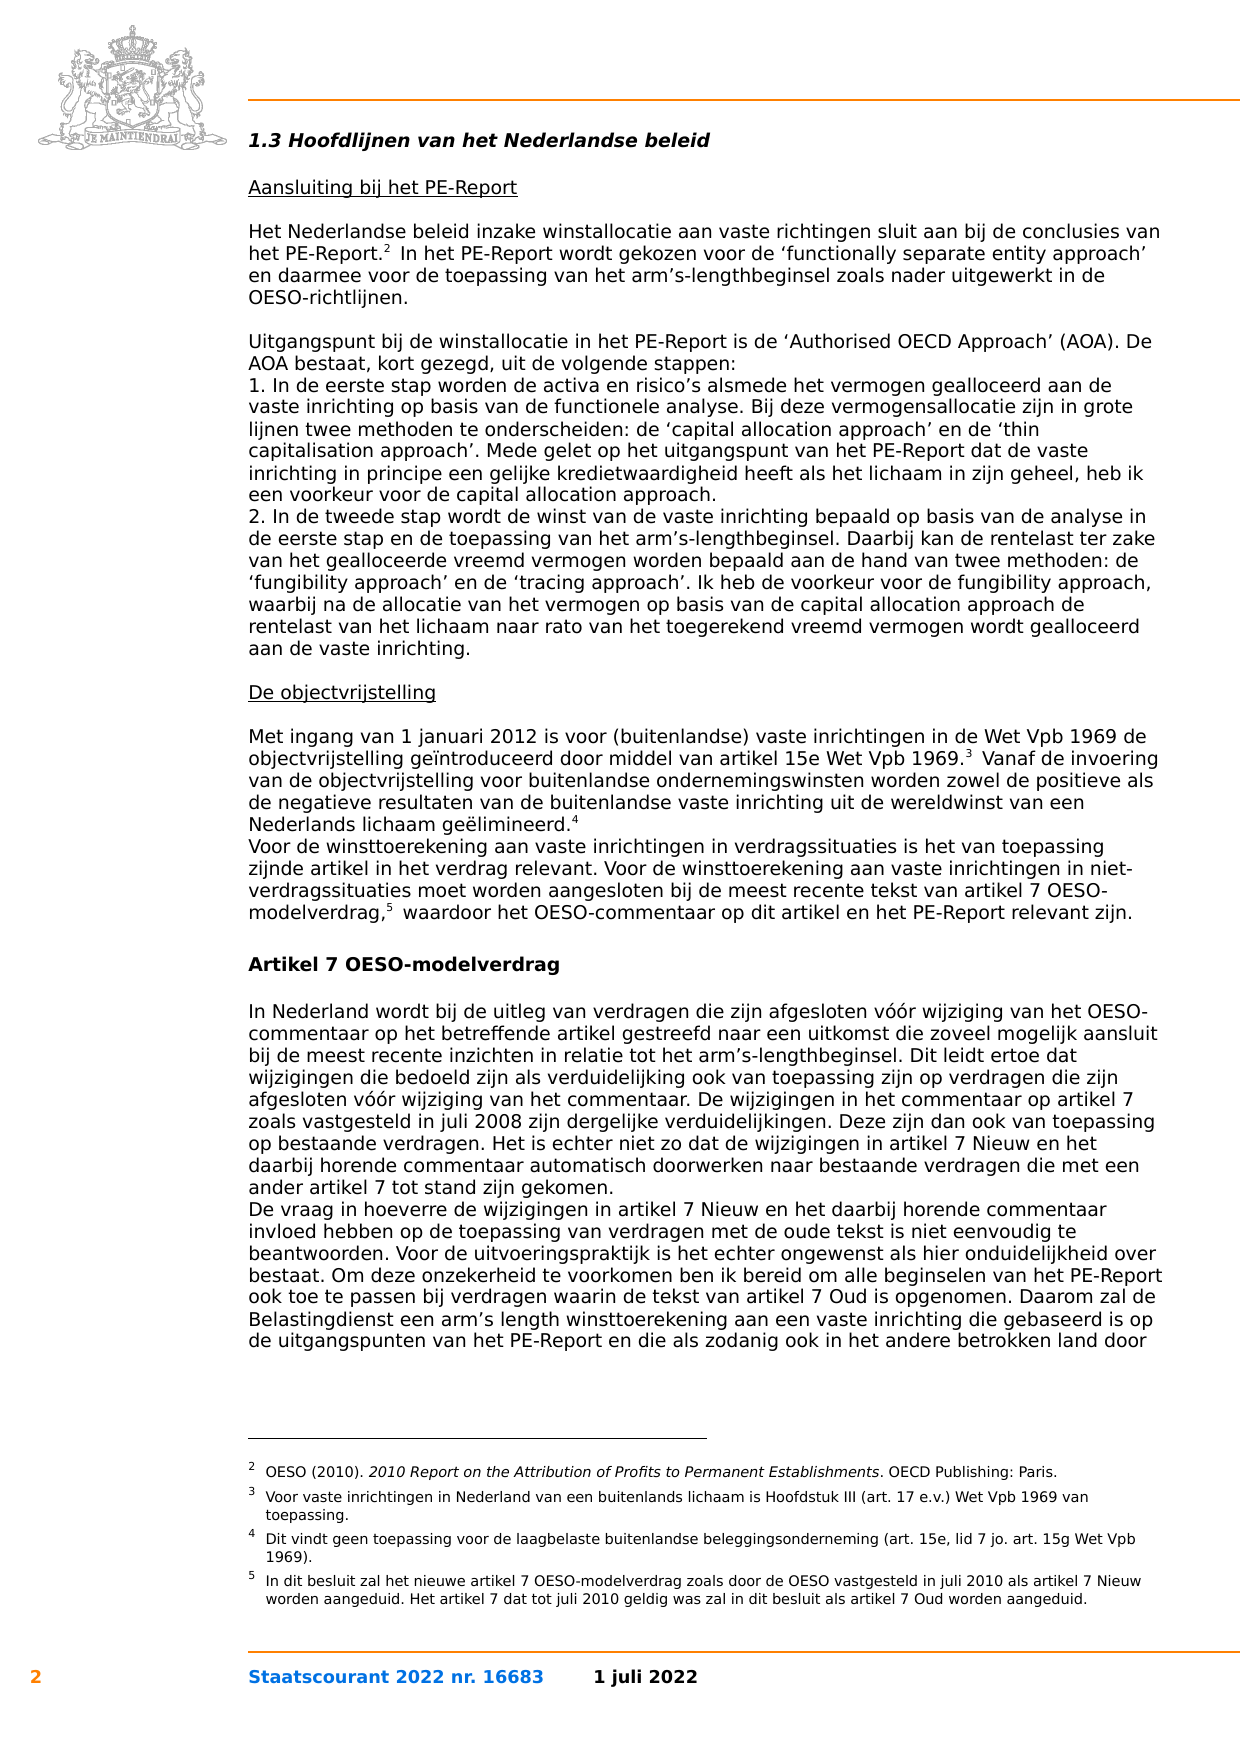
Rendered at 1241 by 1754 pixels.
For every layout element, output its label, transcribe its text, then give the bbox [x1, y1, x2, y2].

text De vraag in hoeverre de wijzigingen in artikel 7 Nieuw en het daarbij horende commentaar invloed hebben op de toepassing van verdragen met de oude tekst is niet eenvoudig te beantwoorden. Voor de uitvoeringspraktijk is het echter ongewenst als hier onduidelijkheid over bestaat. Om deze onzekerheid te voorkomen ben ik bereid om alle beginselen van het PE-Report ook toe te passen bij verdragen waarin de tekst van artikel 7 Oud is opgenomen. Daarom zal de Belastingdienst een arm’s length winsttoerekening aan een vaste inrichting die gebaseerd is op de uitgangspunten van het PE-Report en die als zodanig ook in het andere betrokken land door [248, 1198, 1163, 1352]
subtitle Artikel 7 OESO-modelverdrag [248, 954, 1163, 976]
text Het Nederlandse beleid inzake winstallocatie aan vaste richtingen sluit aan bij de conclusies van het PE-Report. In het PE-Report wordt gekozen voor de ‘functionally separate entity approach’ en daarmee voor de toepassing van het arm’s-lengthbeginsel zoals nader uitgewerkt in de OESO-richtlijnen. [248, 221, 1163, 309]
text Met ingang van 1 januari 2012 is voor (buitenlandse) vaste inrichtingen in de Wet Vpb 1969 de objectvrijstelling geïntroduceerd door middel van artikel 15e Wet Vpb 1969. Vanaf de invoering van de objectvrijstelling voor buitenlandse ondernemingswinsten worden zowel de positieve als de negatieve resultaten van de buitenlandse vaste inrichting uit de wereldwinst van een Nederlands lichaam geëlimineerd. [248, 726, 1163, 836]
subtitle De objectvrijstelling [248, 682, 1163, 704]
text Uitgangspunt bij de winstallocatie in het PE-Report is de ‘Authorised OECD Approach’ (AOA). De AOA bestaat, kort gezegd, uit de volgende stappen: [248, 331, 1163, 374]
picture [38, 25, 227, 150]
text OESO (2010). 2010 Report on the Attribution of Profits to Permanent Establishments. OECD Publishing: Paris. [248, 1460, 1163, 1482]
text Dit vindt geen toepassing voor de laagbelaste buitenlandse beleggingsonderneming (art. 15e, lid 7 jo. art. 15g Wet Vpb 1969). [248, 1527, 1163, 1566]
text Voor vaste inrichtingen in Nederland van een buitenlands lichaam is Hoofdstuk III (art. 17 e.v.) Wet Vpb 1969 van toepassing. [248, 1485, 1163, 1524]
text In Nederland wordt bij de uitleg van verdragen die zijn afgesloten vóór wijziging van het OESO-commentaar op het betreffende artikel gestreefd naar een uitkomst die zoveel mogelijk aansluit bij de meest recente inzichten in relatie tot het arm’s-lengthbeginsel. Dit leidt ertoe dat wijzigingen die bedoeld zijn als verduidelijking ook van toepassing zijn op verdragen die zijn afgesloten vóór wijziging van het commentaar. De wijzigingen in het commentaar op artikel 7 zoals vastgesteld in juli 2008 zijn dergelijke verduidelijkingen. Deze zijn dan ook van toepassing op bestaande verdragen. Het is echter niet zo dat de wijzigingen in artikel 7 Nieuw en het daarbij horende commentaar automatisch doorwerken naar bestaande verdragen die met een ander artikel 7 tot stand zijn gekomen. [248, 1001, 1163, 1198]
subtitle 1.3 Hoofdlijnen van het Nederlandse beleid [248, 130, 1163, 152]
text Voor de winsttoerekening aan vaste inrichtingen in verdragssituaties is het van toepassing zijnde artikel in het verdrag relevant. Voor de winsttoerekening aan vaste inrichtingen in niet-verdragssituaties moet worden aangesloten bij de meest recente tekst van artikel 7 OESO-modelverdrag, waardoor het OESO-commentaar op dit artikel en het PE-Report relevant zijn. [248, 836, 1163, 924]
subtitle Aansluiting bij het PE-Report [248, 177, 1163, 199]
text 1. In de eerste stap worden de activa en risico’s alsmede het vermogen gealloceerd aan de vaste inrichting op basis van de functionele analyse. Bij deze vermogensallocatie zijn in grote lijnen twee methoden te onderscheiden: de ‘capital allocation approach’ en de ‘thin capitalisation approach’. Mede gelet op het uitgangspunt van het PE-Report dat de vaste inrichting in principe een gelijke kredietwaardigheid heeft als het lichaam in zijn geheel, heb ik een voorkeur voor de capital allocation approach. [248, 374, 1163, 506]
text 2. In de tweede stap wordt de winst van de vaste inrichting bepaald op basis van de analyse in de eerste stap en de toepassing van het arm’s-lengthbeginsel. Daarbij kan de rentelast ter zake van het gealloceerde vreemd vermogen worden bepaald aan de hand van twee methoden: de ‘fungibility approach’ en de ‘tracing approach’. Ik heb de voorkeur voor de fungibility approach, waarbij na de allocatie van het vermogen op basis van de capital allocation approach de rentelast van het lichaam naar rato van het toegerekend vreemd vermogen wordt gealloceerd aan de vaste inrichting. [248, 506, 1163, 660]
text In dit besluit zal het nieuwe artikel 7 OESO-modelverdrag zoals door de OESO vastgesteld in juli 2010 als artikel 7 Nieuw worden aangeduid. Het artikel 7 dat tot juli 2010 geldig was zal in dit besluit als artikel 7 Oud worden aangeduid. [248, 1569, 1163, 1608]
